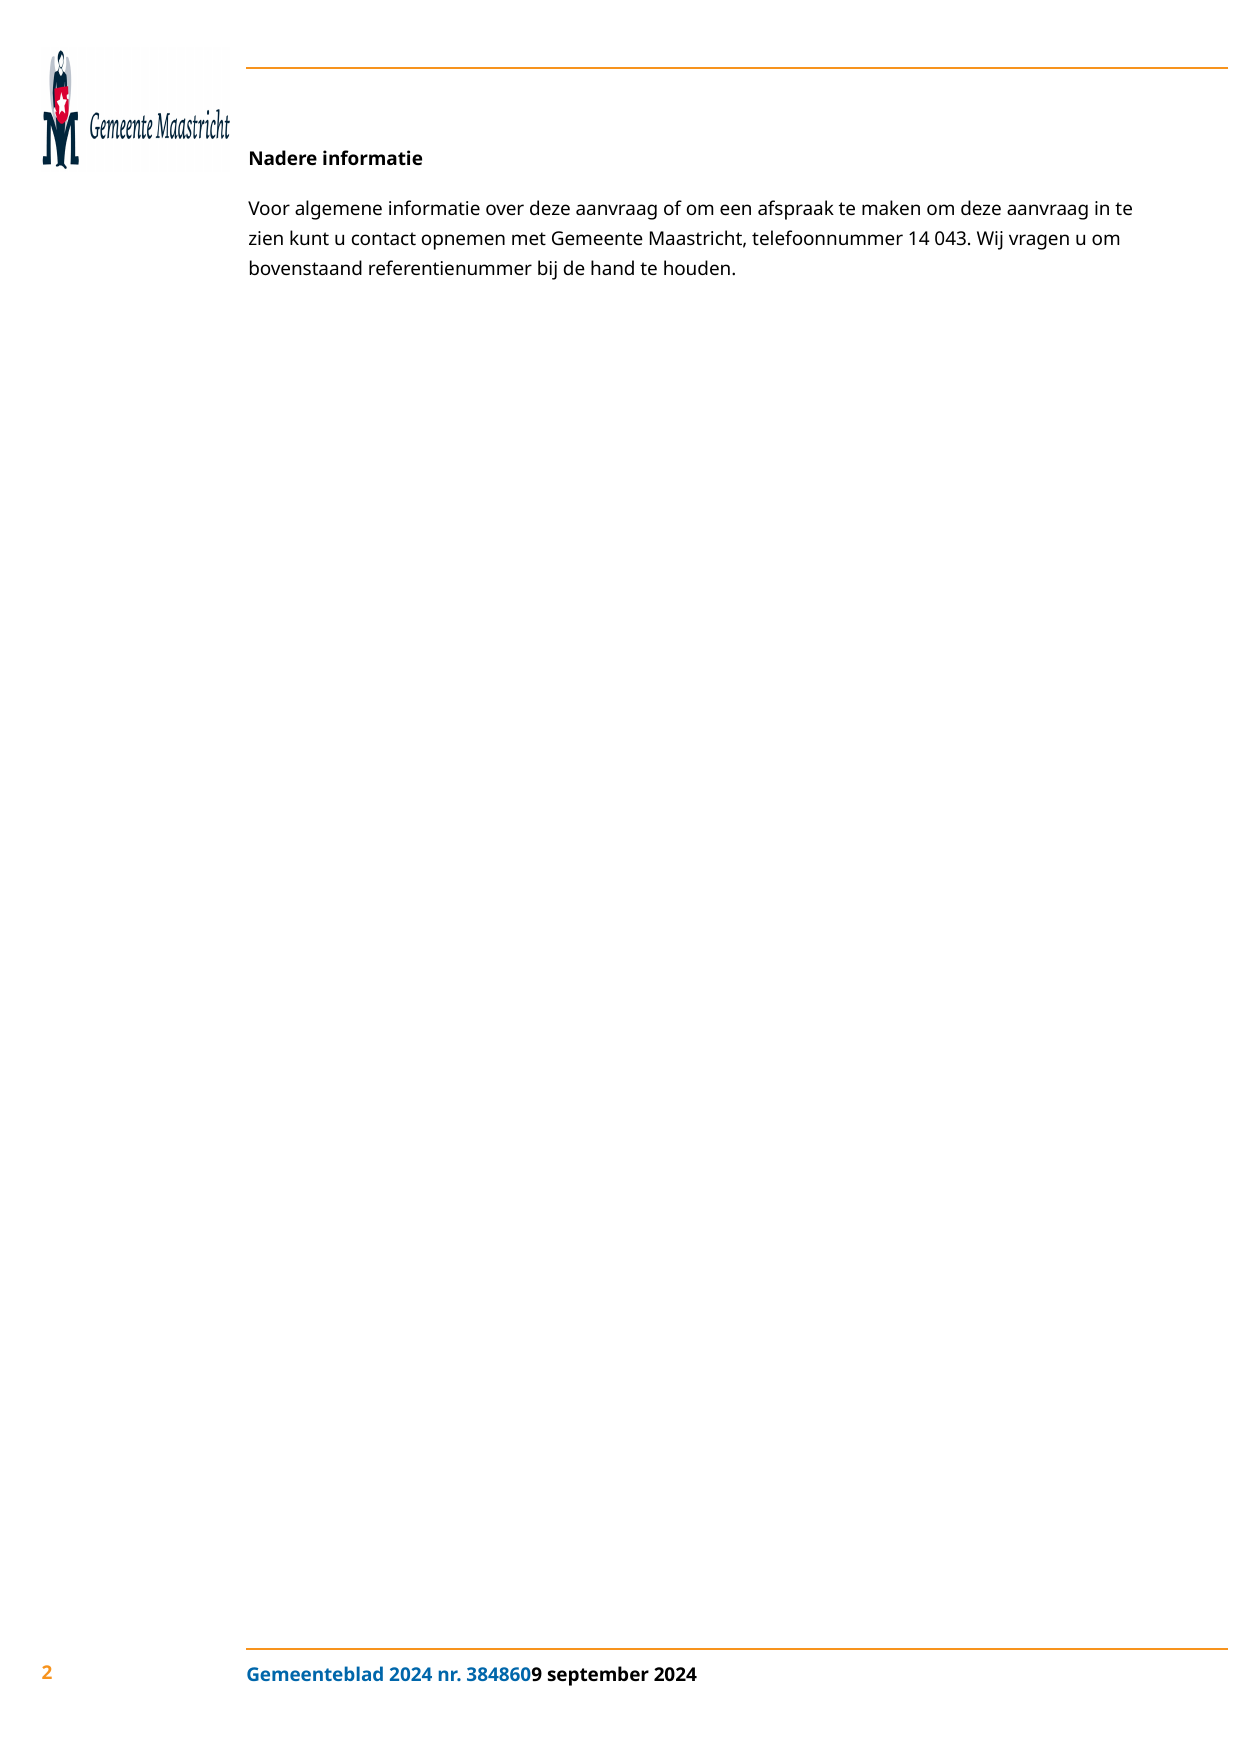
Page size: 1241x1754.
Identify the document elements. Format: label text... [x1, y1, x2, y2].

text Voor algemene informatie over deze aanvraag of om een afspraak te maken om deze aanvraag in te zien kunt u contact opnemen met Gemeente Maastricht, telefoonnummer 14 043. Wij vragen u om bovenstaand referentienummer bij de hand te houden. [248, 196, 1152, 281]
picture [41, 47, 231, 172]
text Nadere informatie [248, 145, 1152, 171]
